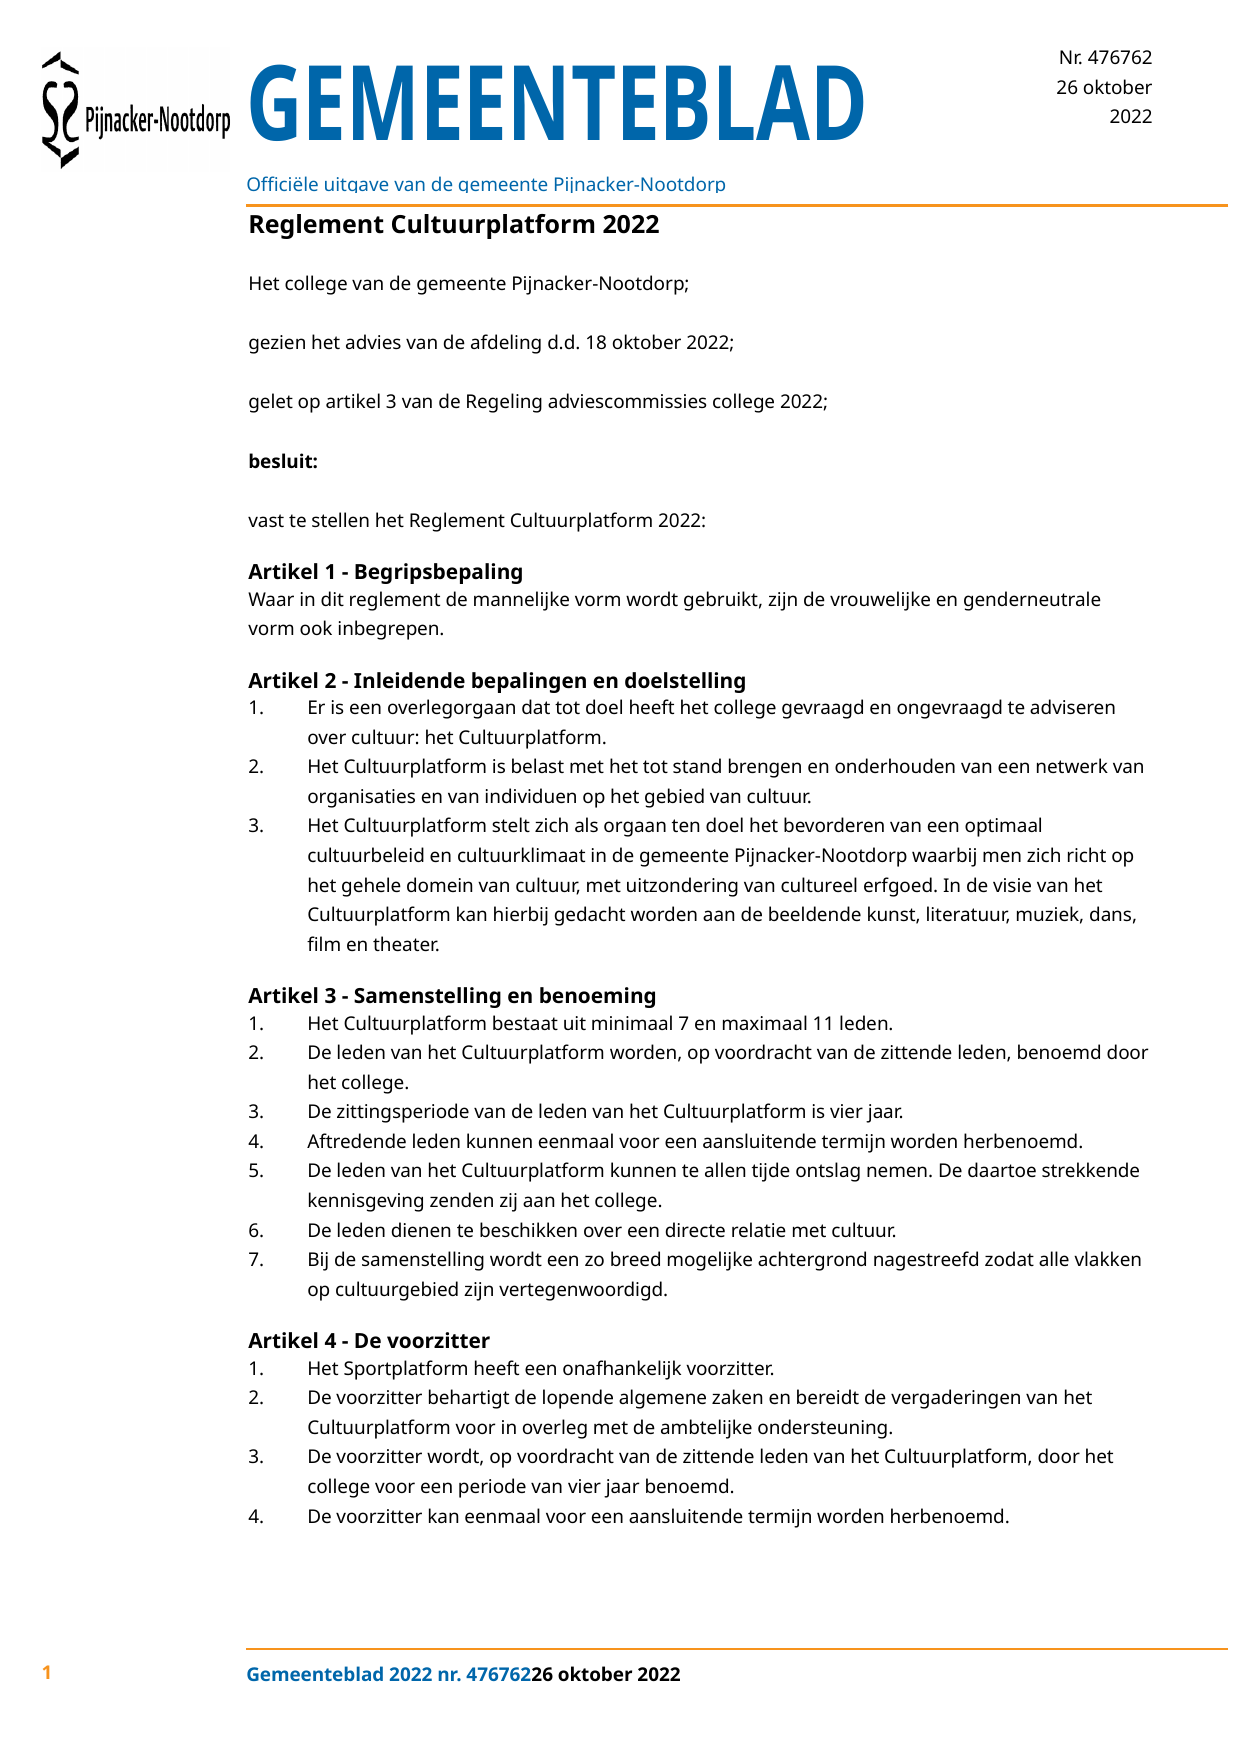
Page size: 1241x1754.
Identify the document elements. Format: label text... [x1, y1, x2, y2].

text Het college van de gemeente Pijnacker-Nootdorp; [248, 270, 1152, 296]
list De leden van het Cultuurplatform worden, op voordracht van de zittende leden, benoemd door het college. [248, 1039, 1152, 1095]
list De voorzitter wordt, op voordracht van de zittende leden van het Cultuurplatform, door het college voor een periode van vier jaar benoemd. [248, 1444, 1152, 1499]
text Artikel 3 - Samenstelling en benoeming [248, 981, 1152, 1010]
text Artikel 1 - Begripsbepaling [248, 557, 1152, 586]
list De leden van het Cultuurplatform kunnen te allen tijde ontslag nemen. De daartoe strekkende kennisgeving zenden zij aan het college. [248, 1158, 1152, 1213]
text Reglement Cultuurplatform 2022 [248, 207, 1152, 241]
text Artikel 2 - Inleidende bepalingen en doelstelling [248, 666, 1152, 694]
text gelet op artikel 3 van de Regeling adviescommissies college 2022; [248, 389, 1152, 414]
list De zittingsperiode van de leden van het Cultuurplatform is vier jaar. [248, 1098, 1152, 1124]
text Waar in dit reglement de mannelijke vorm wordt gebruikt, zijn de vrouwelijke en genderneutrale vorm ook inbegrepen. [248, 586, 1152, 641]
list De voorzitter behartigt de lopende algemene zaken en bereidt de vergaderingen van het Cultuurplatform voor in overleg met de ambtelijke ondersteuning. [248, 1384, 1152, 1440]
text besluit: [248, 448, 1152, 473]
text gezien het advies van de afdeling d.d. 18 oktober 2022; [248, 329, 1152, 355]
list Bij de samenstelling wordt een zo breed mogelijke achtergrond nagestreefd zodat alle vlakken op cultuurgebied zijn vertegenwoordigd. [248, 1246, 1152, 1302]
list De voorzitter kan eenmaal voor een aansluitende termijn worden herbenoemd. [248, 1503, 1152, 1528]
picture [41, 47, 231, 172]
text vast te stellen het Reglement Cultuurplatform 2022: [248, 507, 1152, 533]
list De leden dienen te beschikken over een directe relatie met cultuur. [248, 1217, 1152, 1243]
list Het Sportplatform heeft een onafhankelijk voorzitter. [248, 1355, 1152, 1381]
list Aftredende leden kunnen eenmaal voor een aansluitende termijn worden herbenoemd. [248, 1128, 1152, 1154]
list Het Cultuurplatform bestaat uit minimaal 7 en maximaal 11 leden. [248, 1010, 1152, 1036]
text Artikel 4 - De voorzitter [248, 1326, 1152, 1355]
list Er is een overlegorgaan dat tot doel heeft het college gevraagd en ongevraagd te adviseren over cultuur: het Cultuurplatform. [248, 694, 1152, 749]
list Het Cultuurplatform stelt zich als orgaan ten doel het bevorderen van een optimaal cultuurbeleid en cultuurklimaat in de gemeente Pijnacker-Nootdorp waarbij men zich richt op het gehele domein van cultuur, met uitzondering van cultureel erfgoed. In de visie van het Cultuurplatform kan hierbij gedacht worden aan de beeldende kunst, literatuur, muziek, dans, film en theater. [248, 813, 1152, 957]
list Het Cultuurplatform is belast met het tot stand brengen en onderhouden van een netwerk van organisaties en van individuen op het gebied van cultuur. [248, 753, 1152, 809]
